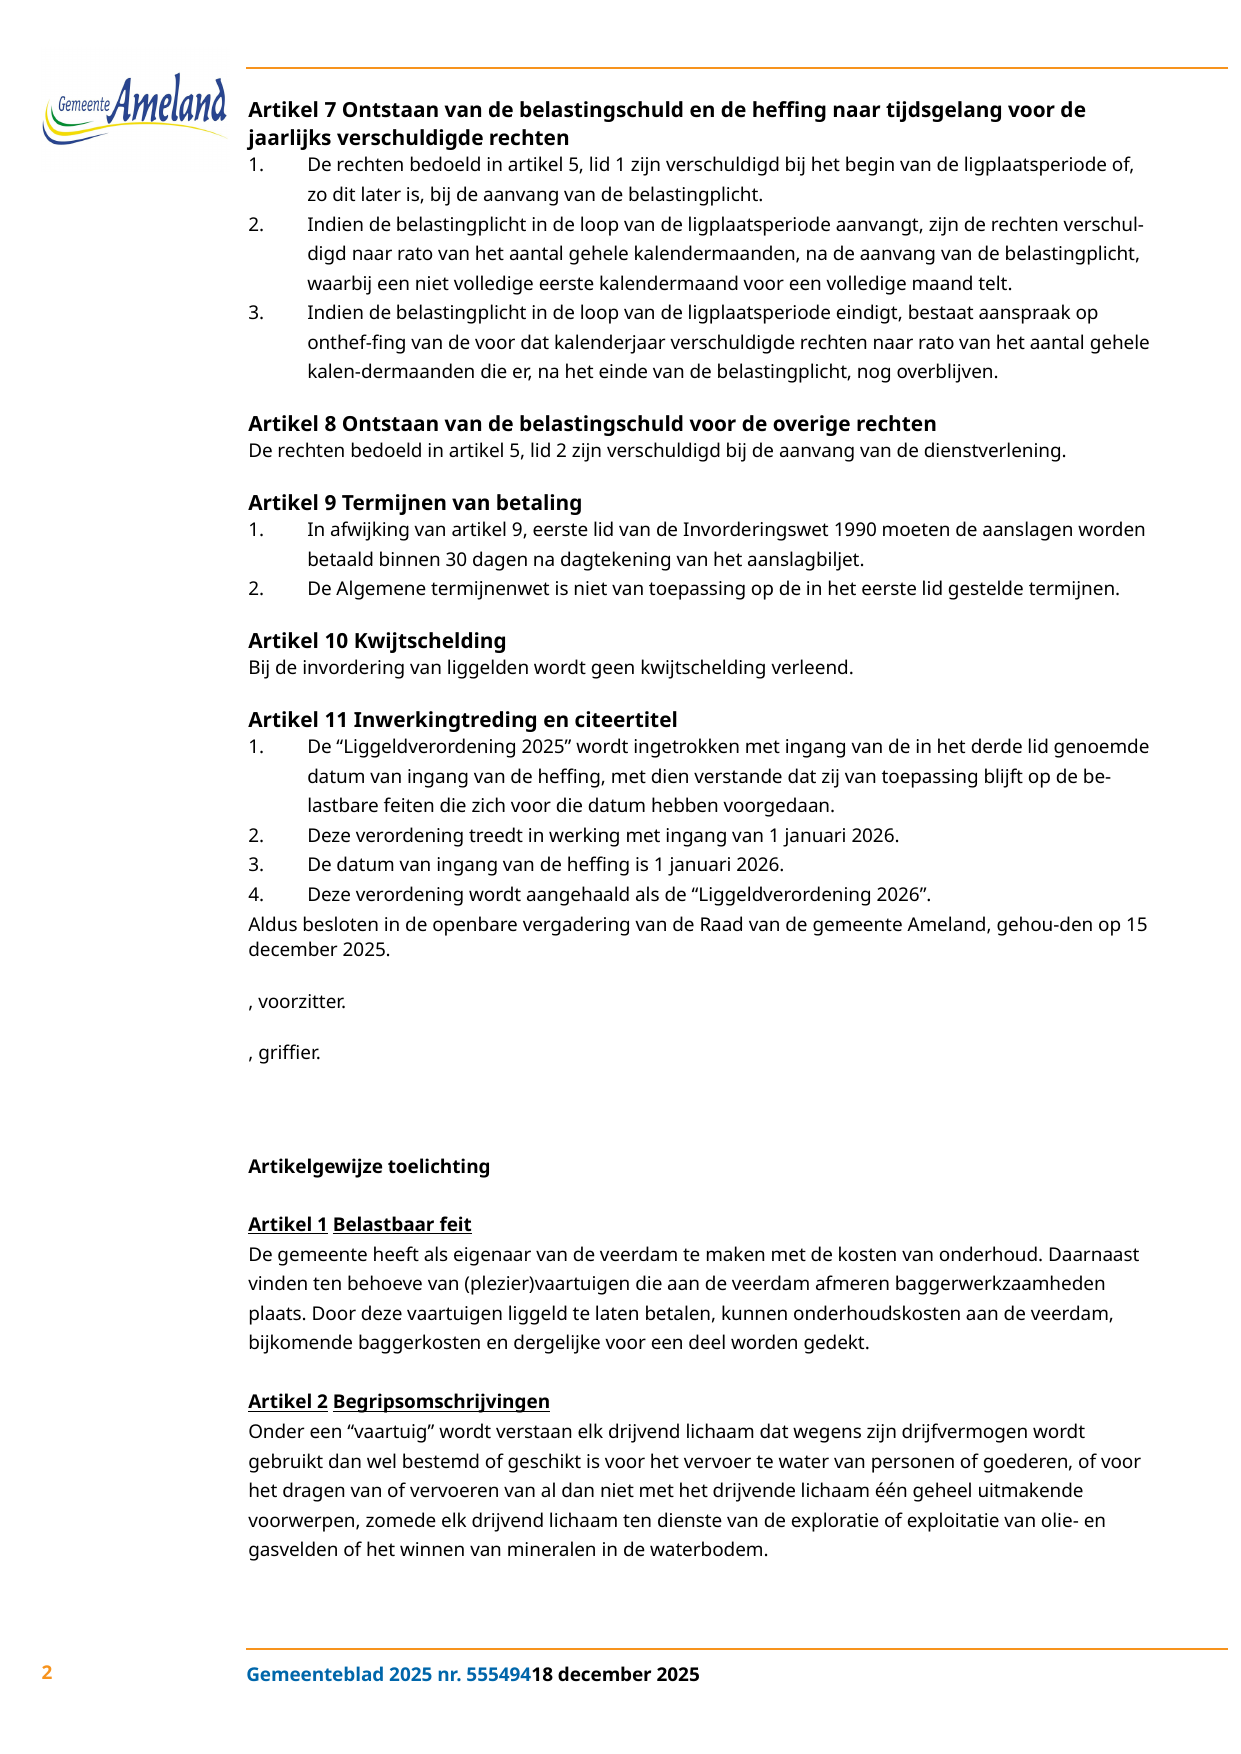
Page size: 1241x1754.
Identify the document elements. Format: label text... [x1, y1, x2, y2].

list De “Liggeldverordening 2025” wordt ingetrokken met ingang van de in het derde lid genoemde datum van ingang van de heffing, met dien verstande dat zij van toepassing blijft op de be-lastbare feiten die zich voor die datum hebben voorgedaan. [248, 733, 1152, 818]
list Indien de belastingplicht in de loop van de ligplaatsperiode eindigt, bestaat aanspraak op onthef-fing van de voor dat kalenderjaar verschuldigde rechten naar rato van het aantal gehele kalen-dermaanden die er, na het einde van de belastingplicht, nog overblijven. [248, 299, 1152, 384]
text Artikel 2 Begripsomschrijvingen [248, 1389, 1152, 1414]
text Bij de invordering van liggelden wordt geen kwijtschelding verleend. [248, 654, 1152, 680]
text De gemeente heeft als eigenaar van de veerdam te maken met de kosten van onderhoud. Daarnaast vinden ten behoeve van (plezier)vaartuigen die aan de veerdam afmeren baggerwerkzaamheden plaats. Door deze vaartuigen liggeld te laten betalen, kunnen onderhoudskosten aan de veerdam, bijkomende baggerkosten en dergelijke voor een deel worden gedekt. [248, 1241, 1152, 1355]
text , voorzitter. [248, 988, 1152, 1014]
text Artikel 9 Termijnen van betaling [248, 488, 1152, 516]
text Artikelgewijze toelichting [248, 1142, 1152, 1182]
text , griffier. [248, 1039, 1152, 1065]
text Artikel 7 Ontstaan van de belastingschuld en de heffing naar tijdsgelang voor de jaarlijks verschuldigde rechten [248, 95, 1152, 152]
text Artikel 10 Kwijtschelding [248, 626, 1152, 654]
list In afwijking van artikel 9, eerste lid van de Invorderingswet 1990 moeten de aanslagen worden betaald binnen 30 dagen na dagtekening van het aanslagbiljet. [248, 516, 1152, 572]
text Onder een “vaartuig” wordt verstaan elk drijvend lichaam dat wegens zijn drijfvermogen wordt gebruikt dan wel bestemd of geschikt is voor het vervoer te water van personen of goederen, of voor het dragen van of vervoeren van al dan niet met het drijvende lichaam één geheel uitmakende voorwerpen, zomede elk drijvend lichaam ten dienste van de exploratie of exploitatie van olie- en gasvelden of het winnen van mineralen in de waterbodem. [248, 1418, 1152, 1562]
text Artikel 11 Inwerkingtreding en citeertitel [248, 705, 1152, 733]
text Artikel 1 Belastbaar feit [248, 1211, 1152, 1237]
list Deze verordening wordt aangehaald als de “Liggeldverordening 2026”. [248, 881, 1152, 907]
text Artikel 8 Ontstaan van de belastingschuld voor de overige rechten [248, 409, 1152, 438]
list Deze verordening treedt in werking met ingang van 1 januari 2026. [248, 822, 1152, 848]
text De rechten bedoeld in artikel 5, lid 2 zijn verschuldigd bij de aanvang van de dienstverlening. [248, 438, 1152, 463]
list De Algemene termijnenwet is niet van toepassing op de in het eerste lid gestelde termijnen. [248, 576, 1152, 601]
picture [41, 47, 231, 172]
list De datum van ingang van de heffing is 1 januari 2026. [248, 852, 1152, 877]
list De rechten bedoeld in artikel 5, lid 1 zijn verschuldigd bij het begin van de ligplaatsperiode of, zo dit later is, bij de aanvang van de belastingplicht. [248, 152, 1152, 207]
list Indien de belastingplicht in de loop van de ligplaatsperiode aanvangt, zijn de rechten verschul-digd naar rato van het aantal gehele kalendermaanden, na de aanvang van de belastingplicht, waarbij een niet volledige eerste kalendermaand voor een volledige maand telt. [248, 211, 1152, 296]
text Aldus besloten in de openbare vergadering van de Raad van de gemeente Ameland, gehou-den op 15 december 2025. [248, 911, 1152, 962]
